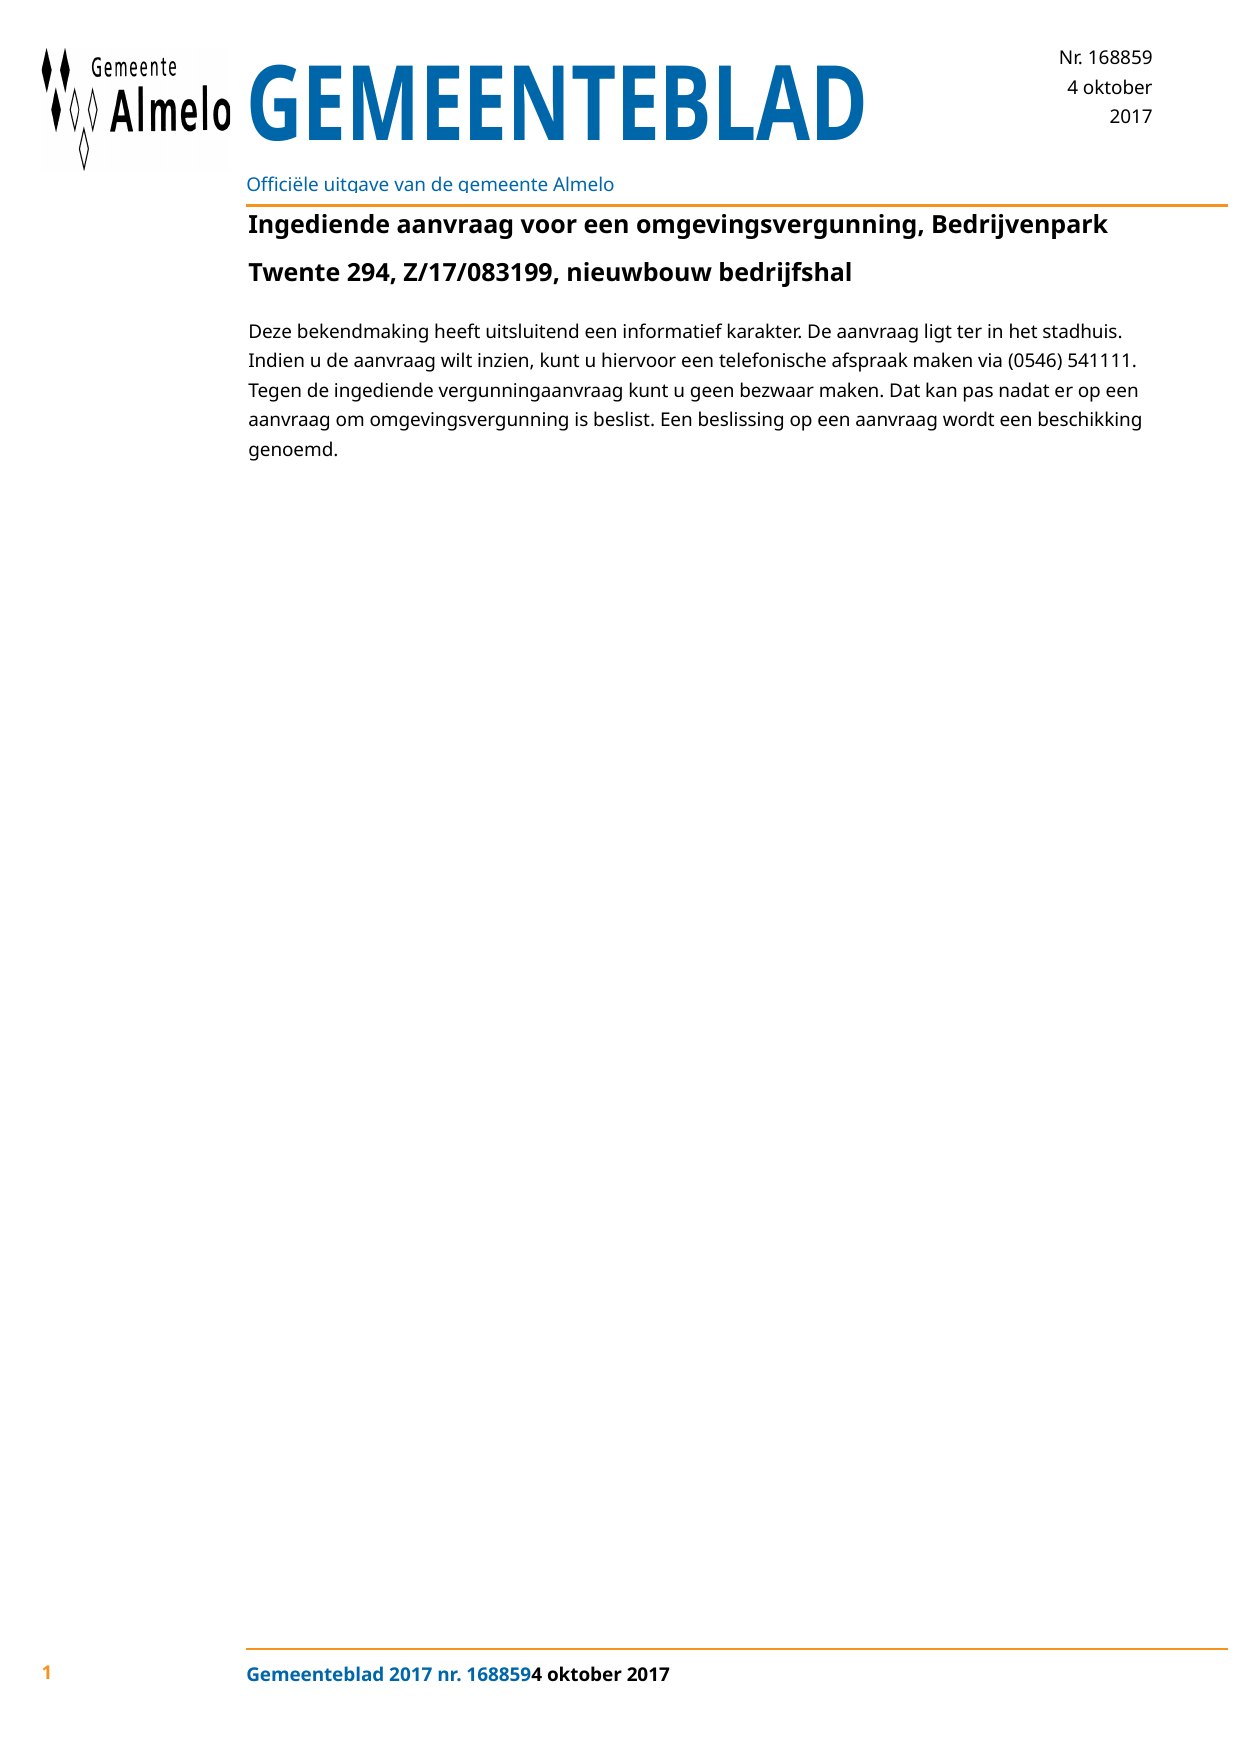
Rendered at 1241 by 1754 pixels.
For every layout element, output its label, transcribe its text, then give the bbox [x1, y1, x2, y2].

text Deze bekendmaking heeft uitsluitend een informatief karakter. De aanvraag ligt ter in het stadhuis. Indien u de aanvraag wilt inzien, kunt u hiervoor een telefonische afspraak maken via (0546) 541111. Tegen de ingediende vergunningaanvraag kunt u geen bezwaar maken. Dat kan pas nadat er op een aanvraag om omgevingsvergunning is beslist. Een beslissing op een aanvraag wordt een beschikking genoemd. [248, 318, 1152, 462]
picture [41, 47, 231, 172]
text Ingediende aanvraag voor een omgevingsvergunning, Bedrijvenpark Twente 294, Z/17/083199, nieuwbouw bedrijfshal [248, 207, 1152, 288]
